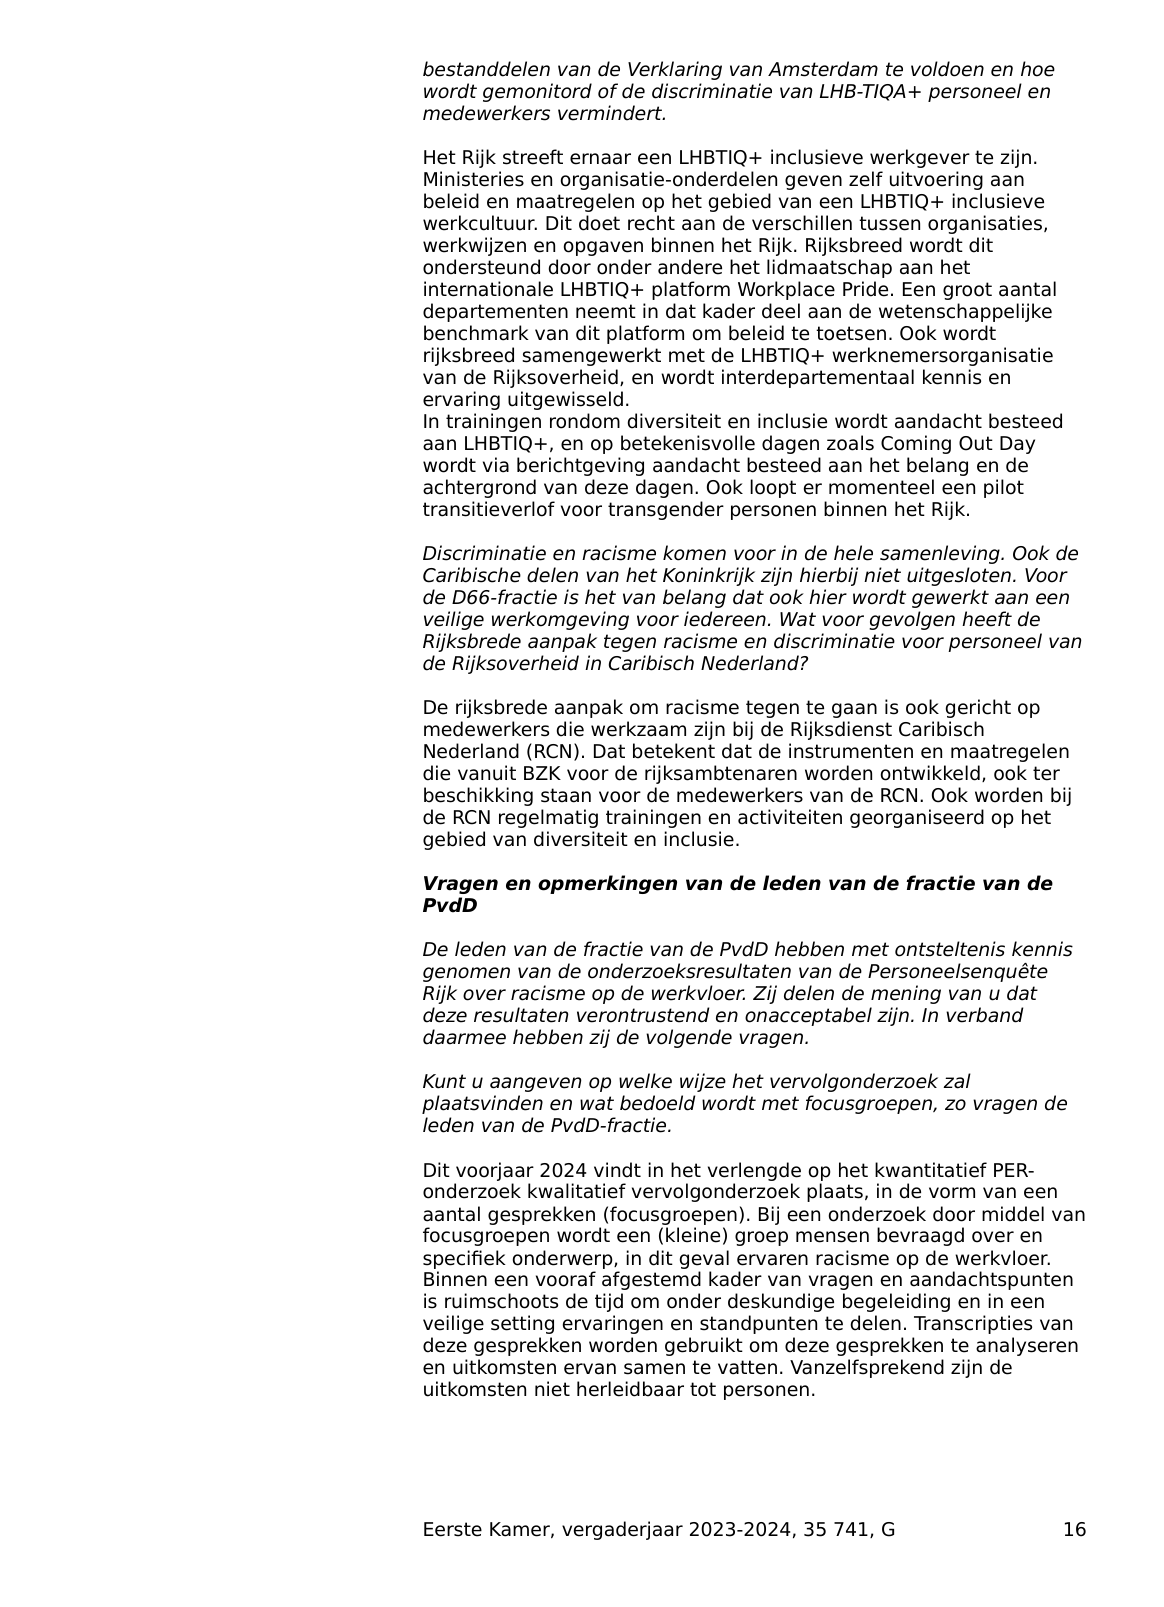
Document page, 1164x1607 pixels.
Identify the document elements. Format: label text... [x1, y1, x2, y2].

text bestanddelen van de Verklaring van Amsterdam te voldoen en hoe wordt gemonitord of de discriminatie van LHB-TIQA+ personeel en medewerkers vermindert. [422, 59, 1087, 125]
text Dit voorjaar 2024 vindt in het verlengde op het kwantitatief PER-onderzoek kwalitatief vervolgonderzoek plaats, in de vorm van een aantal gesprekken (focusgroepen). Bij een onderzoek door middel van focusgroepen wordt een (kleine) groep mensen bevraagd over en specifiek onderwerp, in dit geval ervaren racisme op de werkvloer. Binnen een vooraf afgestemd kader van vragen en aandachtspunten is ruimschoots de tijd om onder deskundige begeleiding en in een veilige setting ervaringen en standpunten te delen. Transcripties van deze gesprekken worden gebruikt om deze gesprekken te analyseren en uitkomsten ervan samen te vatten. Vanzelfsprekend zijn de uitkomsten niet herleidbaar tot personen. [422, 1159, 1087, 1401]
text In trainingen rondom diversiteit en inclusie wordt aandacht besteed aan LHBTIQ+, en op betekenisvolle dagen zoals Coming Out Day wordt via berichtgeving aandacht besteed aan het belang en de achtergrond van deze dagen. Ook loopt er momenteel een pilot transitieverlof voor transgender personen binnen het Rijk. [422, 411, 1087, 521]
text De rijksbrede aanpak om racisme tegen te gaan is ook gericht op medewerkers die werkzaam zijn bij de Rijksdienst Caribisch Nederland (RCN). Dat betekent dat de instrumenten en maatregelen die vanuit BZK voor de rijksambtenaren worden ontwikkeld, ook ter beschikking staan voor de medewerkers van de RCN. Ook worden bij de RCN regelmatig trainingen en activiteiten georganiseerd op het gebied van diversiteit en inclusie. [422, 697, 1087, 851]
text De leden van de fractie van de PvdD hebben met ontsteltenis kennis genomen van de onderzoeksresultaten van de Personeelsenquête Rijk over racisme op de werkvloer. Zij delen de mening van u dat deze resultaten verontrustend en onacceptabel zijn. In verband daarmee hebben zij de volgende vragen. [422, 939, 1087, 1049]
text Het Rijk streeft ernaar een LHBTIQ+ inclusieve werkgever te zijn. Ministeries en organisatie-onderdelen geven zelf uitvoering aan beleid en maatregelen op het gebied van een LHBTIQ+ inclusieve werkcultuur. Dit doet recht aan de verschillen tussen organisaties, werkwijzen en opgaven binnen het Rijk. Rijksbreed wordt dit ondersteund door onder andere het lidmaatschap aan het internationale LHBTIQ+ platform Workplace Pride. Een groot aantal departementen neemt in dat kader deel aan de wetenschappelijke benchmark van dit platform om beleid te toetsen. Ook wordt rijksbreed samengewerkt met de LHBTIQ+ werknemersorganisatie van de Rijksoverheid, en wordt interdepartementaal kennis en ervaring uitgewisseld. [422, 147, 1087, 411]
subtitle Vragen en opmerkingen van de leden van de fractie van de PvdD [422, 873, 1087, 917]
text Kunt u aangeven op welke wijze het vervolgonderzoek zal plaatsvinden en wat bedoeld wordt met focusgroepen, zo vragen de leden van de PvdD-fractie. [422, 1071, 1087, 1137]
text Discriminatie en racisme komen voor in de hele samenleving. Ook de Caribische delen van het Koninkrijk zijn hierbij niet uitgesloten. Voor de D66-fractie is het van belang dat ook hier wordt gewerkt aan een veilige werkomgeving voor iedereen. Wat voor gevolgen heeft de Rijksbrede aanpak tegen racisme en discriminatie voor personeel van de Rijksoverheid in Caribisch Nederland? [422, 543, 1087, 675]
